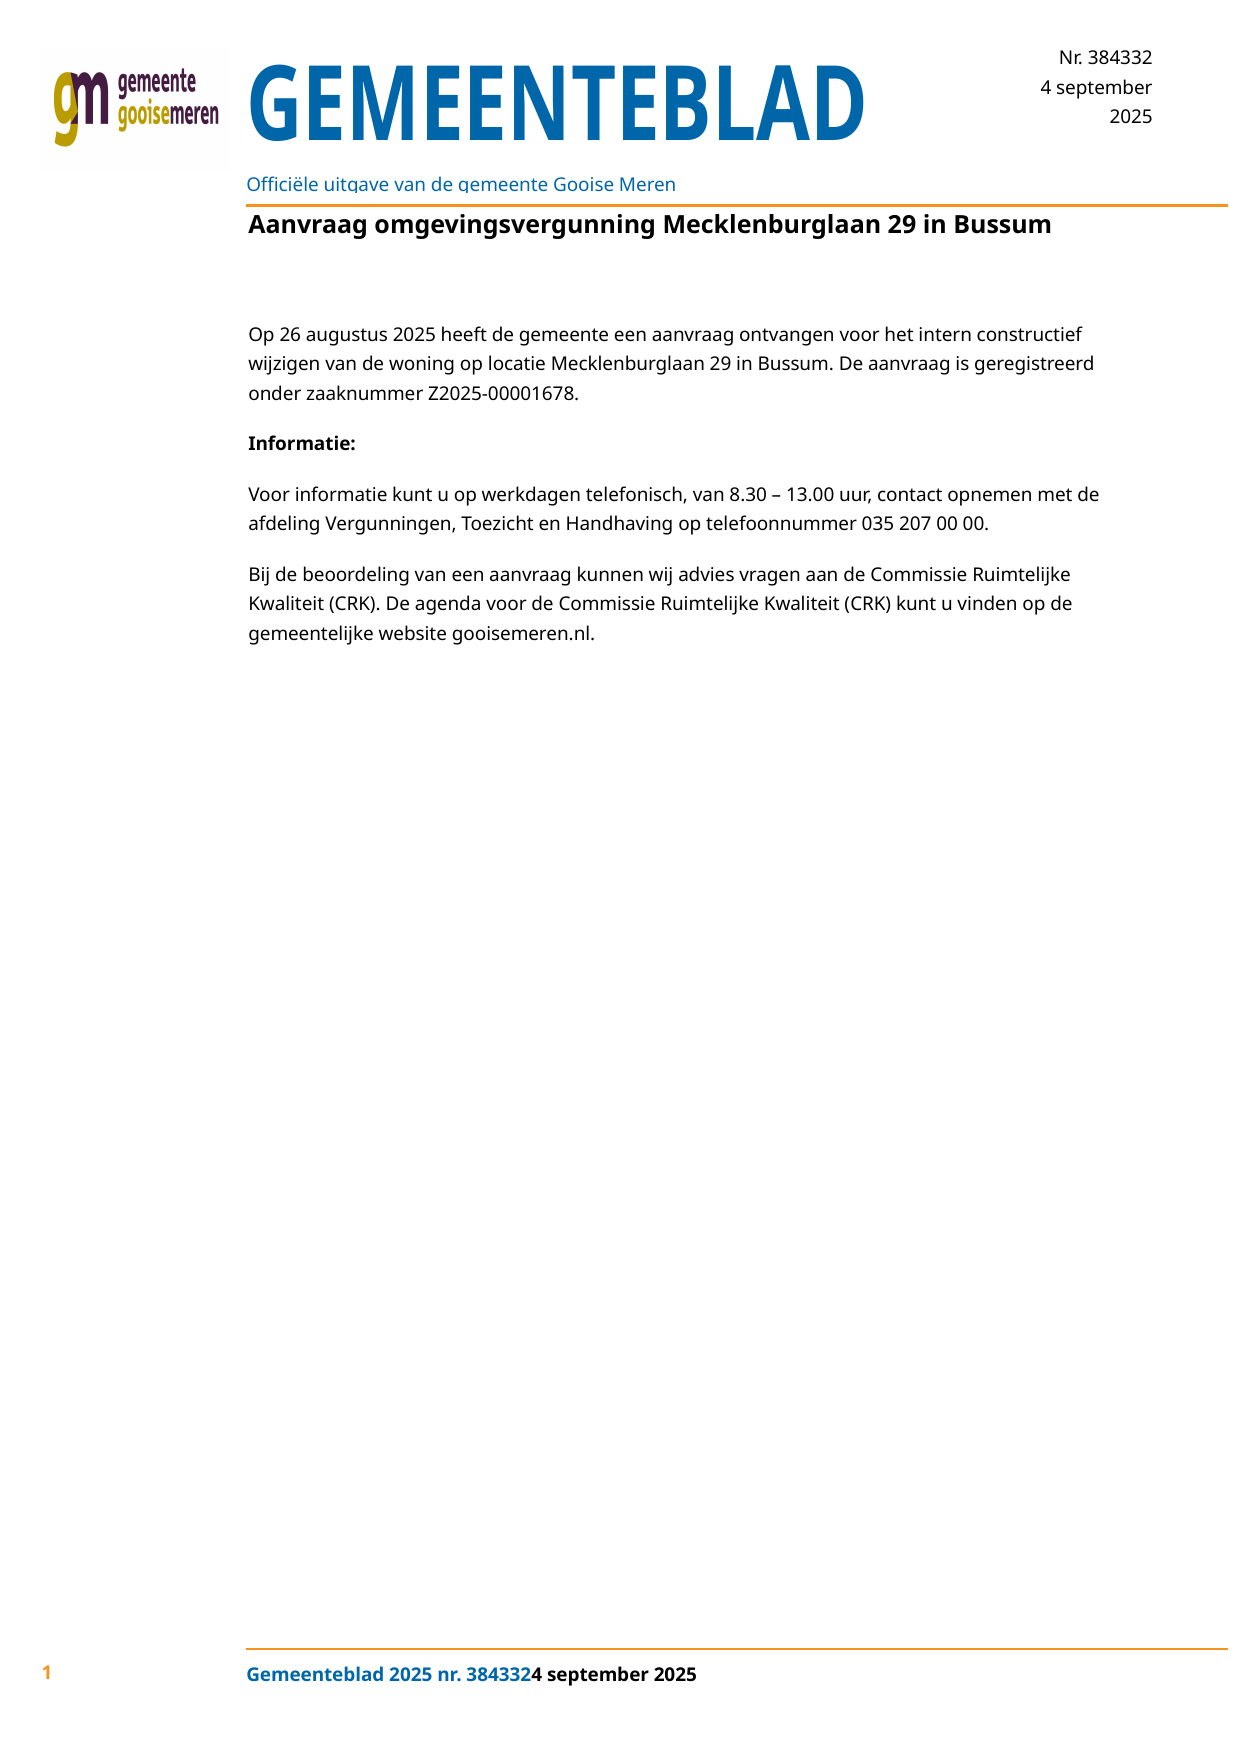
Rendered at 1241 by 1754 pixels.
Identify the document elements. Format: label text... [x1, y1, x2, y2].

text Voor informatie kunt u op werkdagen telefonisch, van 8.30 – 13.00 uur, contact opnemen met de afdeling Vergunningen, Toezicht en Handhaving op telefoonnummer 035 207 00 00. [248, 481, 1152, 536]
text Aanvraag omgevingsvergunning Mecklenburglaan 29 in Bussum [248, 207, 1152, 241]
text Bij de beoordeling van een aanvraag kunnen wij advies vragen aan de Commissie Ruimtelijke Kwaliteit (CRK). De agenda voor de Commissie Ruimtelijke Kwaliteit (CRK) kunt u vinden op de gemeentelijke website gooisemeren.nl. [248, 561, 1152, 646]
text Op 26 augustus 2025 heeft de gemeente een aanvraag ontvangen voor het intern constructief wijzigen van de woning op locatie Mecklenburglaan 29 in Bussum. De aanvraag is geregistreerd onder zaaknummer Z2025-00001678. [248, 321, 1152, 406]
picture [41, 47, 231, 172]
text Informatie: [248, 430, 1152, 456]
